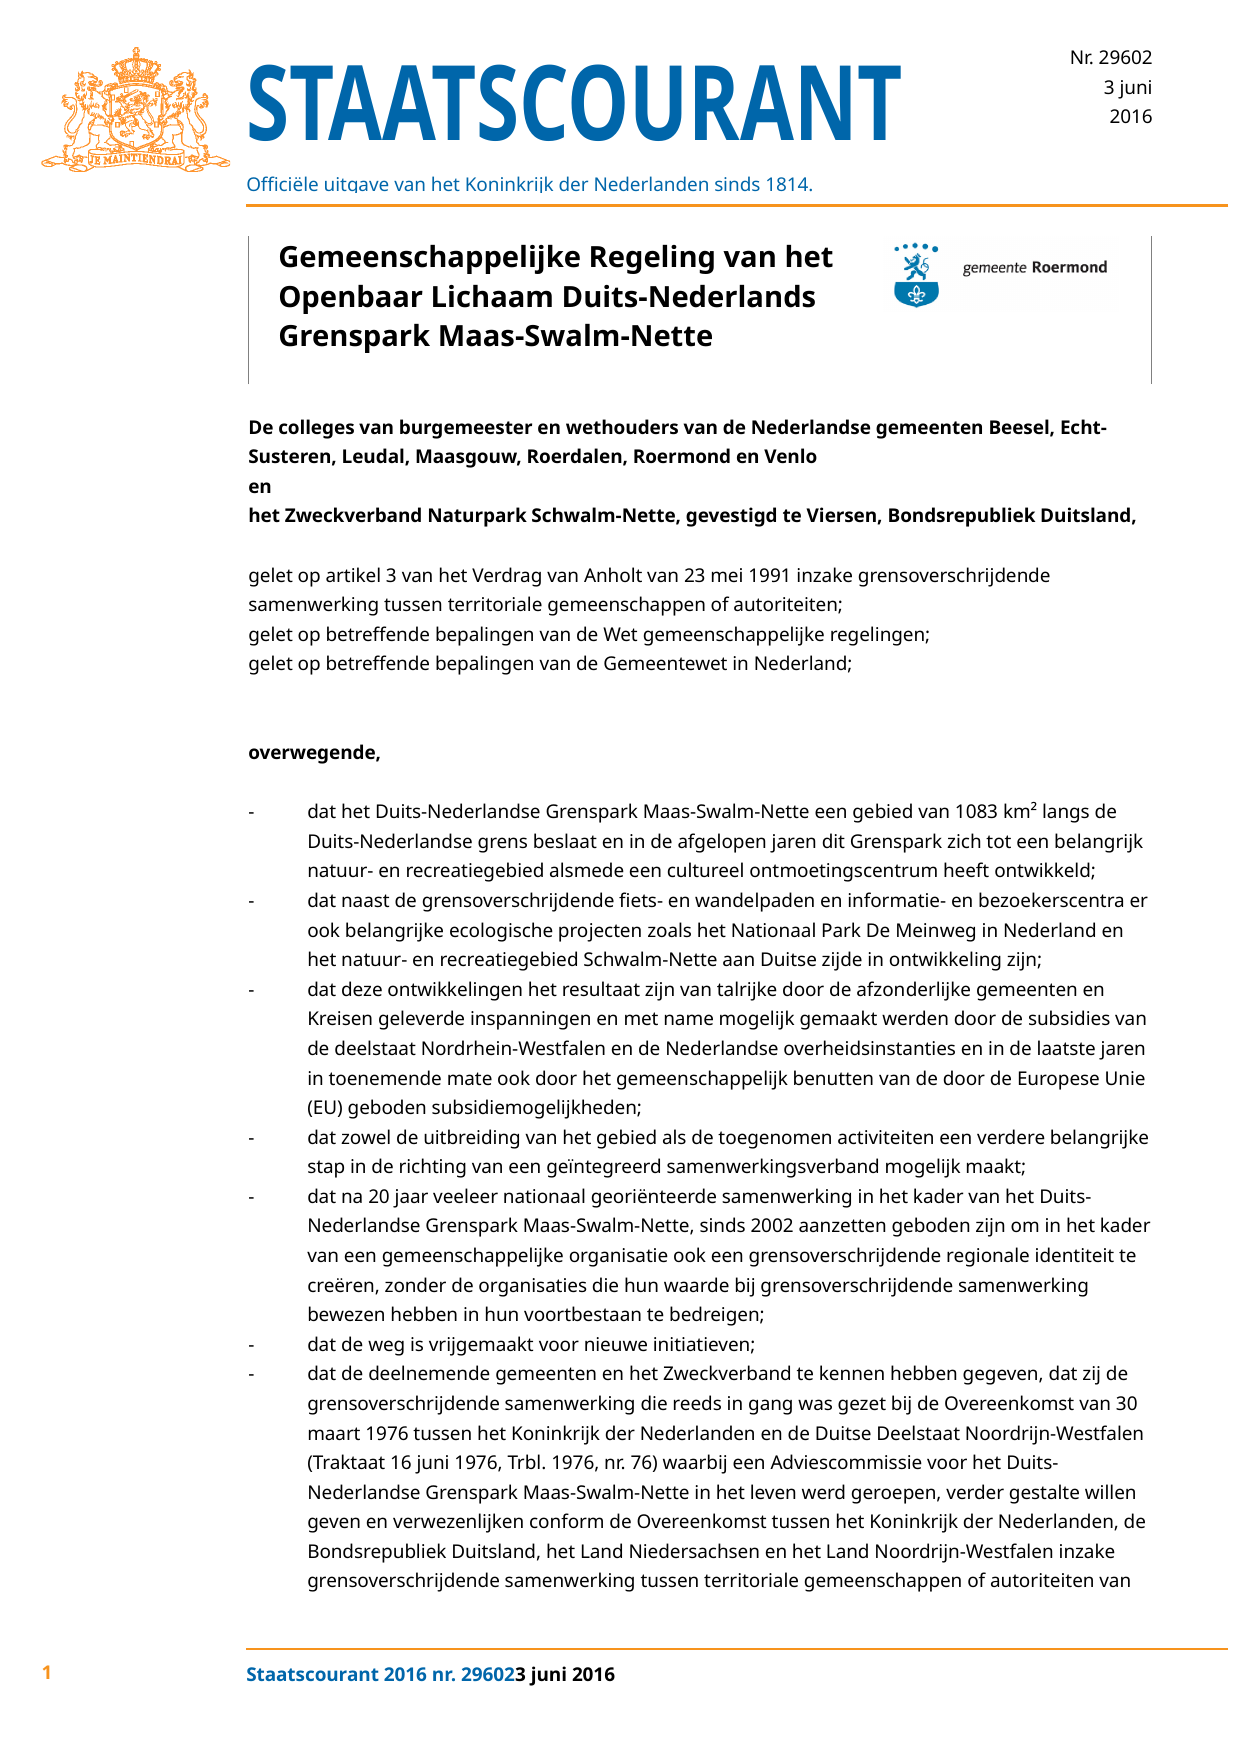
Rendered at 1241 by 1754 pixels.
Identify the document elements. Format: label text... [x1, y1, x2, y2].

list dat naast de grensoverschrijdende fiets- en wandelpaden en informatie- en bezoekerscentra er ook belangrijke ecologische pro­­jecten zo­als het Nationaal Park De Mein­­­weg in Nederland en het natuur- en re­creatiegebied Schwalm-Nette aan Duitse zij­­­de in ontwikkeling zijn; [248, 887, 1152, 972]
list dat de deelnemende gemeenten en het Zweckverband te kennen hebben gegeven, dat zij de grensoverschrijdende samenwerking die reeds in gang was gezet bij de Overeenkomst van 30 maart 1976 tussen het Koninkrijk der Nederlanden en de Duitse Deelstaat Noordrijn-Westfalen (Traktaat 16 juni 1976, Trbl. 1976, nr. 76) waarbij een Adviescommissie voor het Duits-Nederlandse Grenspark Maas-Swalm-Nette in het leven werd geroepen, verder gestalte willen geven en verwezenlijken conform de Overeenkomst tussen het Koninkrijk der Nederlanden, de Bondsrepubliek Duitsland, het Land Niedersachsen en het Land Noordrijn-Westfalen inzake grensoverschrijdende samenwerking tussen territoriale gemeenschappen of autoriteiten van [248, 1361, 1152, 1593]
text gelet op betreffende bepalingen van de Gemeentewet in Nederland; [248, 651, 1152, 676]
text gelet op artikel 3 van het Verdrag van Anholt van 23 mei 1991 inzake grensoverschrijdende samenwerking tussen territoriale gemeenschappen of autoriteiten; [248, 562, 1152, 617]
text De colleges van burgemeester en wethouders van de Nederlandse gemeenten Beesel, Echt-Susteren, Leudal, Maasgouw, Roerdalen, Roermond en Venlo [248, 414, 1152, 469]
list dat deze ontwikkelingen het resultaat zijn van talrijke door de afzon­der­lijke gemeenten en Kreisen geleverde inspanningen en met name mogelijk gemaakt werden door de subsidies van de deelstaat Nord­­rhein-Westfalen en de Nederlandse overheidsinstanties en in de laatste jaren in toenemende mate ook door het gemeen­schap­­pelijk benutten van de door de Europese Unie (EU) geboden sub­si­­diemogelijkheden; [248, 976, 1152, 1120]
picture [41, 47, 231, 172]
text gelet op betreffende bepalingen van de Wet gemeenschappelijke regelingen; [248, 621, 1152, 647]
list dat zowel de uitbreiding van het gebied als de toegenomen activiteiten een verdere belangrijke stap in de richting van een geïntegreerd samenwerkingsverband mogelijk maakt; [248, 1124, 1152, 1179]
list dat na 20 jaar veeleer nationaal georiënteerde samenwerking in het kader van het Duits-Nederlandse Grenspark Maas-Swalm-Nette, sinds 2002 aanzetten geboden zijn om in het kader van een gemeenschappelijke organisatie ook een grensoverschrijdende regionale identiteit te creëren, zonder de organisaties die hun waarde bij grensoverschrijdende samenwerking bewezen hebben in hun voortbestaan te bedreigen; [248, 1183, 1152, 1327]
table_header Gemeenschappelijke Regeling van het Openbaar Lichaam Duits-Nederlands Grenspark Maas-Swalm-Nette [249, 236, 850, 384]
text en [248, 473, 1152, 499]
list dat de weg is vrijgemaakt voor nieuwe initiatieven; [248, 1331, 1152, 1357]
list dat het Duits-Nederlandse Grenspark Maas-Swalm-Nette een ge­bied van 1083 km² langs de Duits-Nederlandse grens beslaat en in de afgelopen jaren dit Grenspark zich tot een be­lang­­rijk natuur- en recreatiegebied alsmede een cultureel ont­moe­­tingscentrum heeft ontwikkeld; [248, 798, 1152, 883]
table_header [850, 236, 1151, 384]
text overwegende, [248, 739, 1152, 765]
picture [882, 236, 1119, 312]
text het Zweckverband Naturpark Schwalm-Nette, gevestigd te Viersen, Bondsrepubliek Duitsland, [248, 503, 1152, 528]
